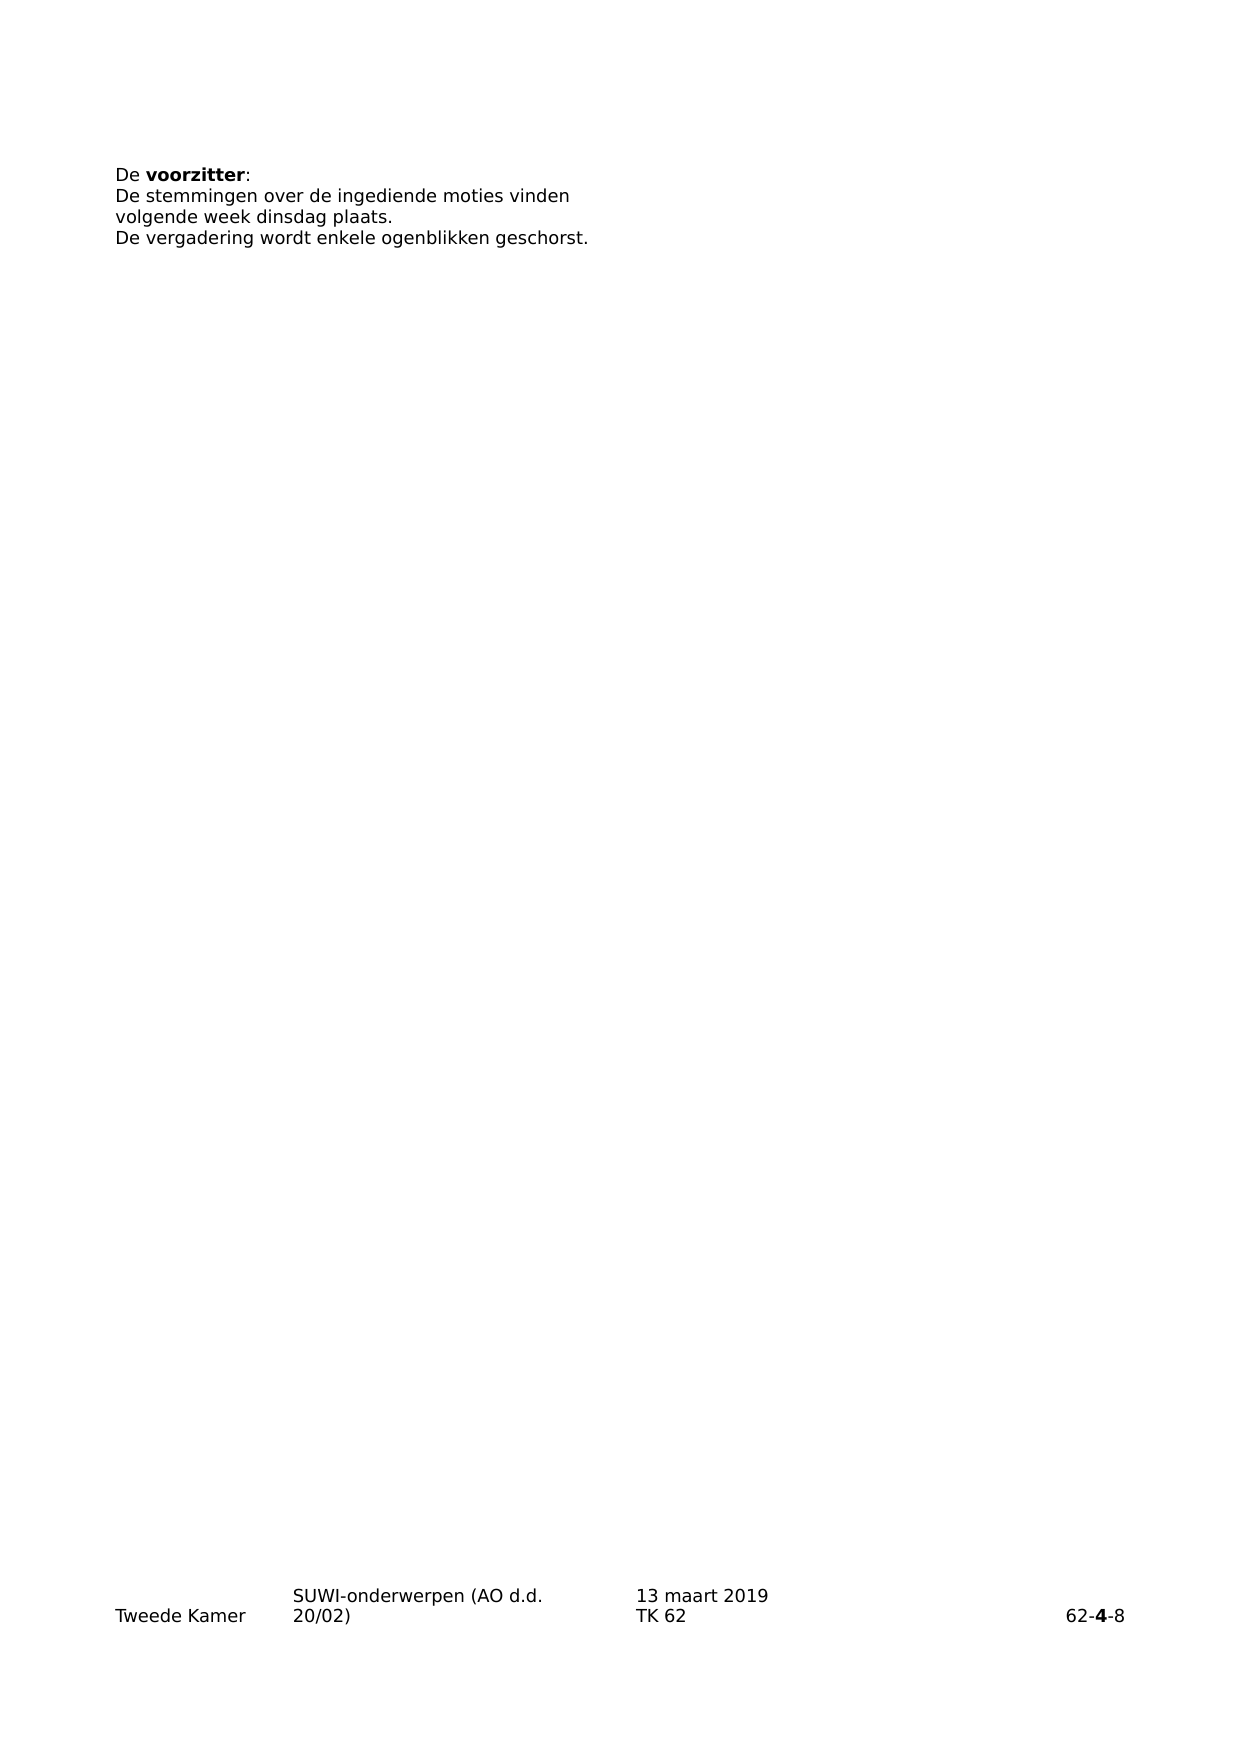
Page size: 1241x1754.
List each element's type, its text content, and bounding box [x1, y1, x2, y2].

text De stemmingen over de ingediende moties vinden volgende week dinsdag plaats. [115, 186, 605, 228]
text De voorzitter: [115, 165, 605, 186]
text De vergadering wordt enkele ogenblikken geschorst. [115, 228, 605, 248]
